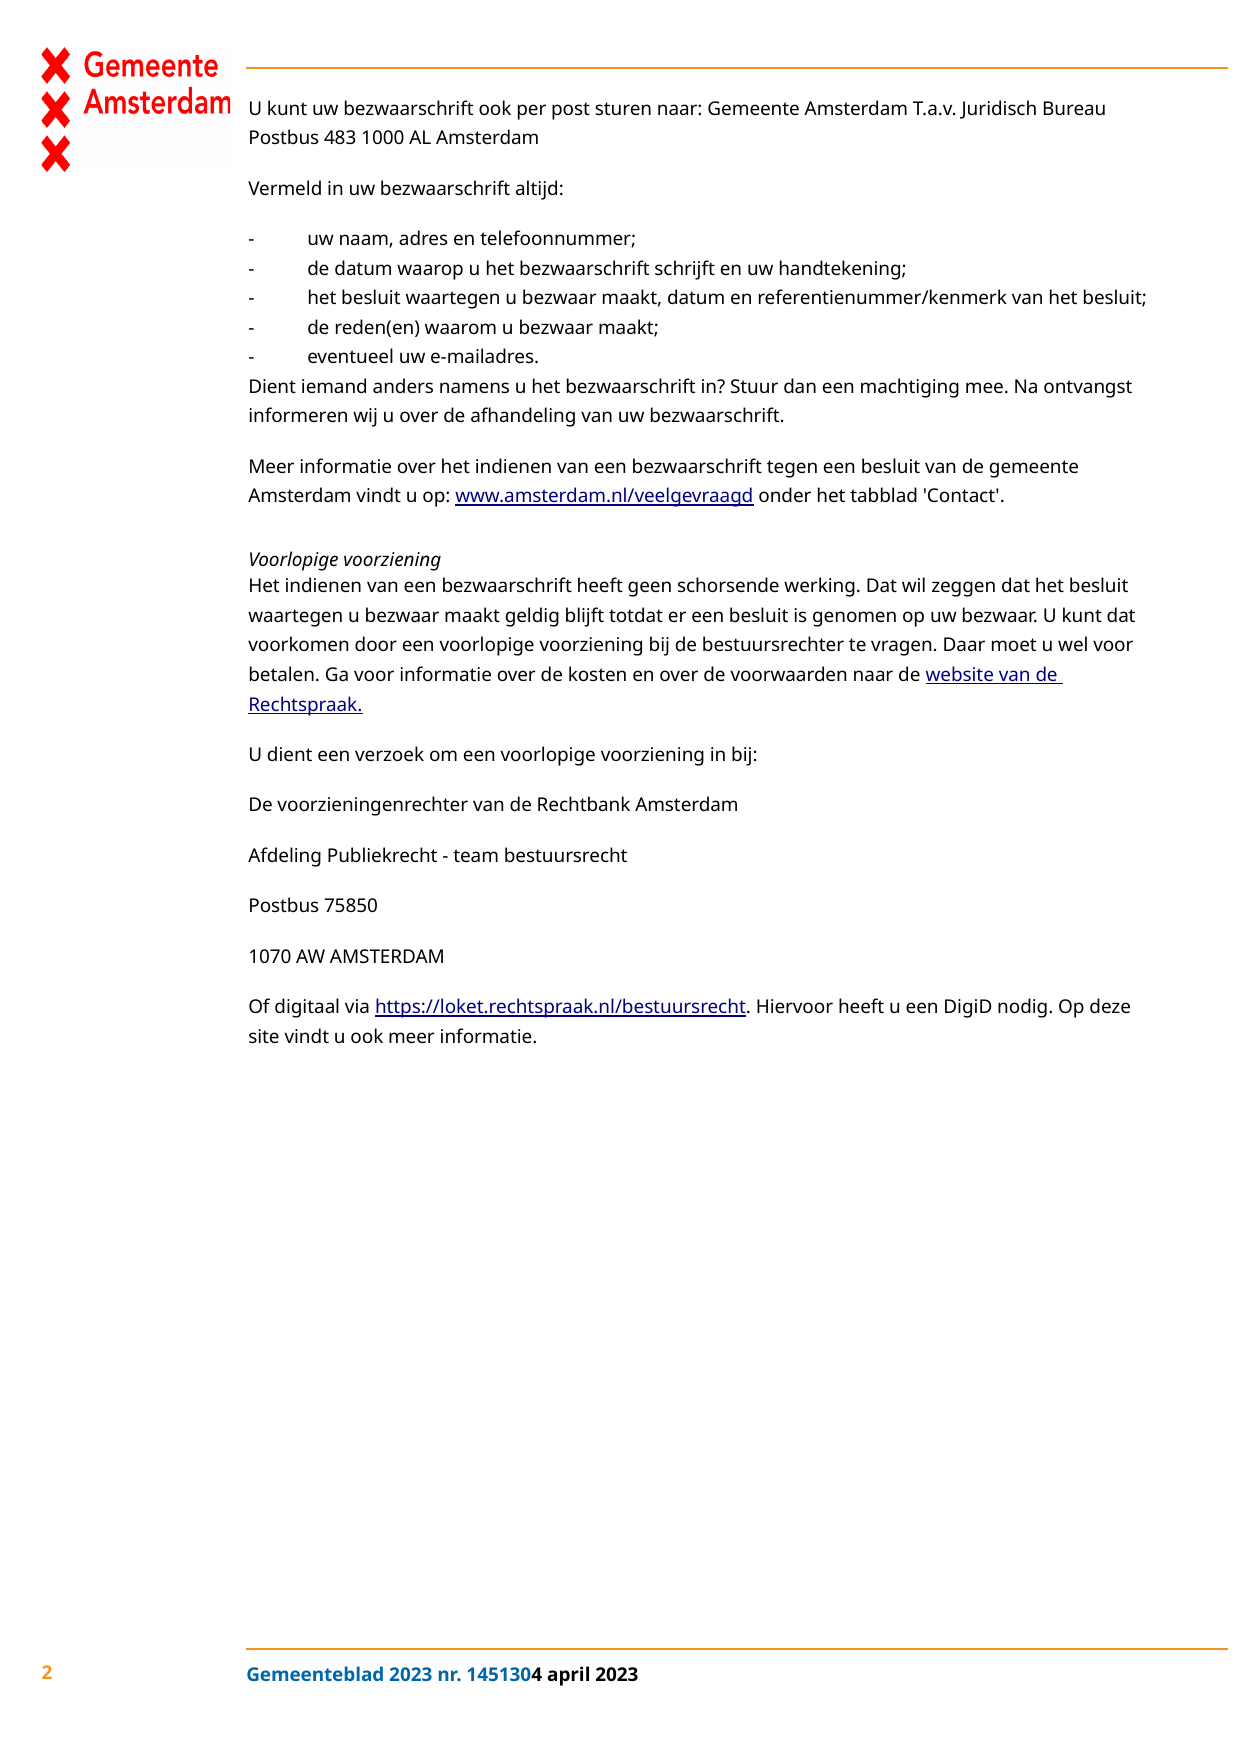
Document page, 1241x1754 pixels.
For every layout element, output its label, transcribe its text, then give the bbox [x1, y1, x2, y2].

list eventueel uw e-mailadres. [248, 343, 1152, 369]
list uw naam, adres en telefoonnummer; [248, 225, 1152, 251]
text Voorlopige voorziening [248, 547, 1152, 572]
picture [41, 47, 231, 172]
text Het indienen van een bezwaarschrift heeft geen schorsende werking. Dat wil zeggen dat het besluit waartegen u bezwaar maakt geldig blijft totdat er een besluit is genomen op uw bezwaar. U kunt dat voorkomen door een voorlopige voorziening bij de bestuursrechter te vragen. Daar moet u wel voor betalen. Ga voor informatie over de kosten en over de voorwaarden naar de website van de Rechtspraak. [248, 572, 1152, 716]
text Afdeling Publiekrecht - team bestuursrecht [248, 842, 1152, 868]
text Of digitaal via https://loket.rechtspraak.nl/bestuursrecht. Hiervoor heeft u een DigiD nodig. Op deze site vindt u ook meer informatie. [248, 993, 1152, 1048]
text De voorzieningenrechter van de Rechtbank Amsterdam [248, 792, 1152, 817]
list de reden(en) waarom u bezwaar maakt; [248, 314, 1152, 340]
text U dient een verzoek om een voorlopige voorziening in bij: [248, 741, 1152, 767]
text Meer informatie over het indienen van een bezwaarschrift tegen een besluit van de gemeente Amsterdam vindt u op: www.amsterdam.nl/veelgevraagd onder het tabblad 'Contact'. [248, 453, 1152, 508]
text Vermeld in uw bezwaarschrift altijd: [248, 175, 1152, 201]
text Dient iemand anders namens u het bezwaarschrift in? Stuur dan een machtiging mee. Na ontvangst informeren wij u over de afhandeling van uw bezwaarschrift. [248, 373, 1152, 428]
list het besluit waartegen u bezwaar maakt, datum en referentienummer/kenmerk van het besluit; [248, 284, 1152, 310]
text Postbus 75850 [248, 892, 1152, 918]
text 1070 AW AMSTERDAM [248, 943, 1152, 968]
text U kunt uw bezwaarschrift ook per post sturen naar: Gemeente Amsterdam T.a.v. Juridisch Bureau Postbus 483 1000 AL Amsterdam [248, 95, 1152, 150]
list de datum waarop u het bezwaarschrift schrijft en uw handtekening; [248, 255, 1152, 281]
